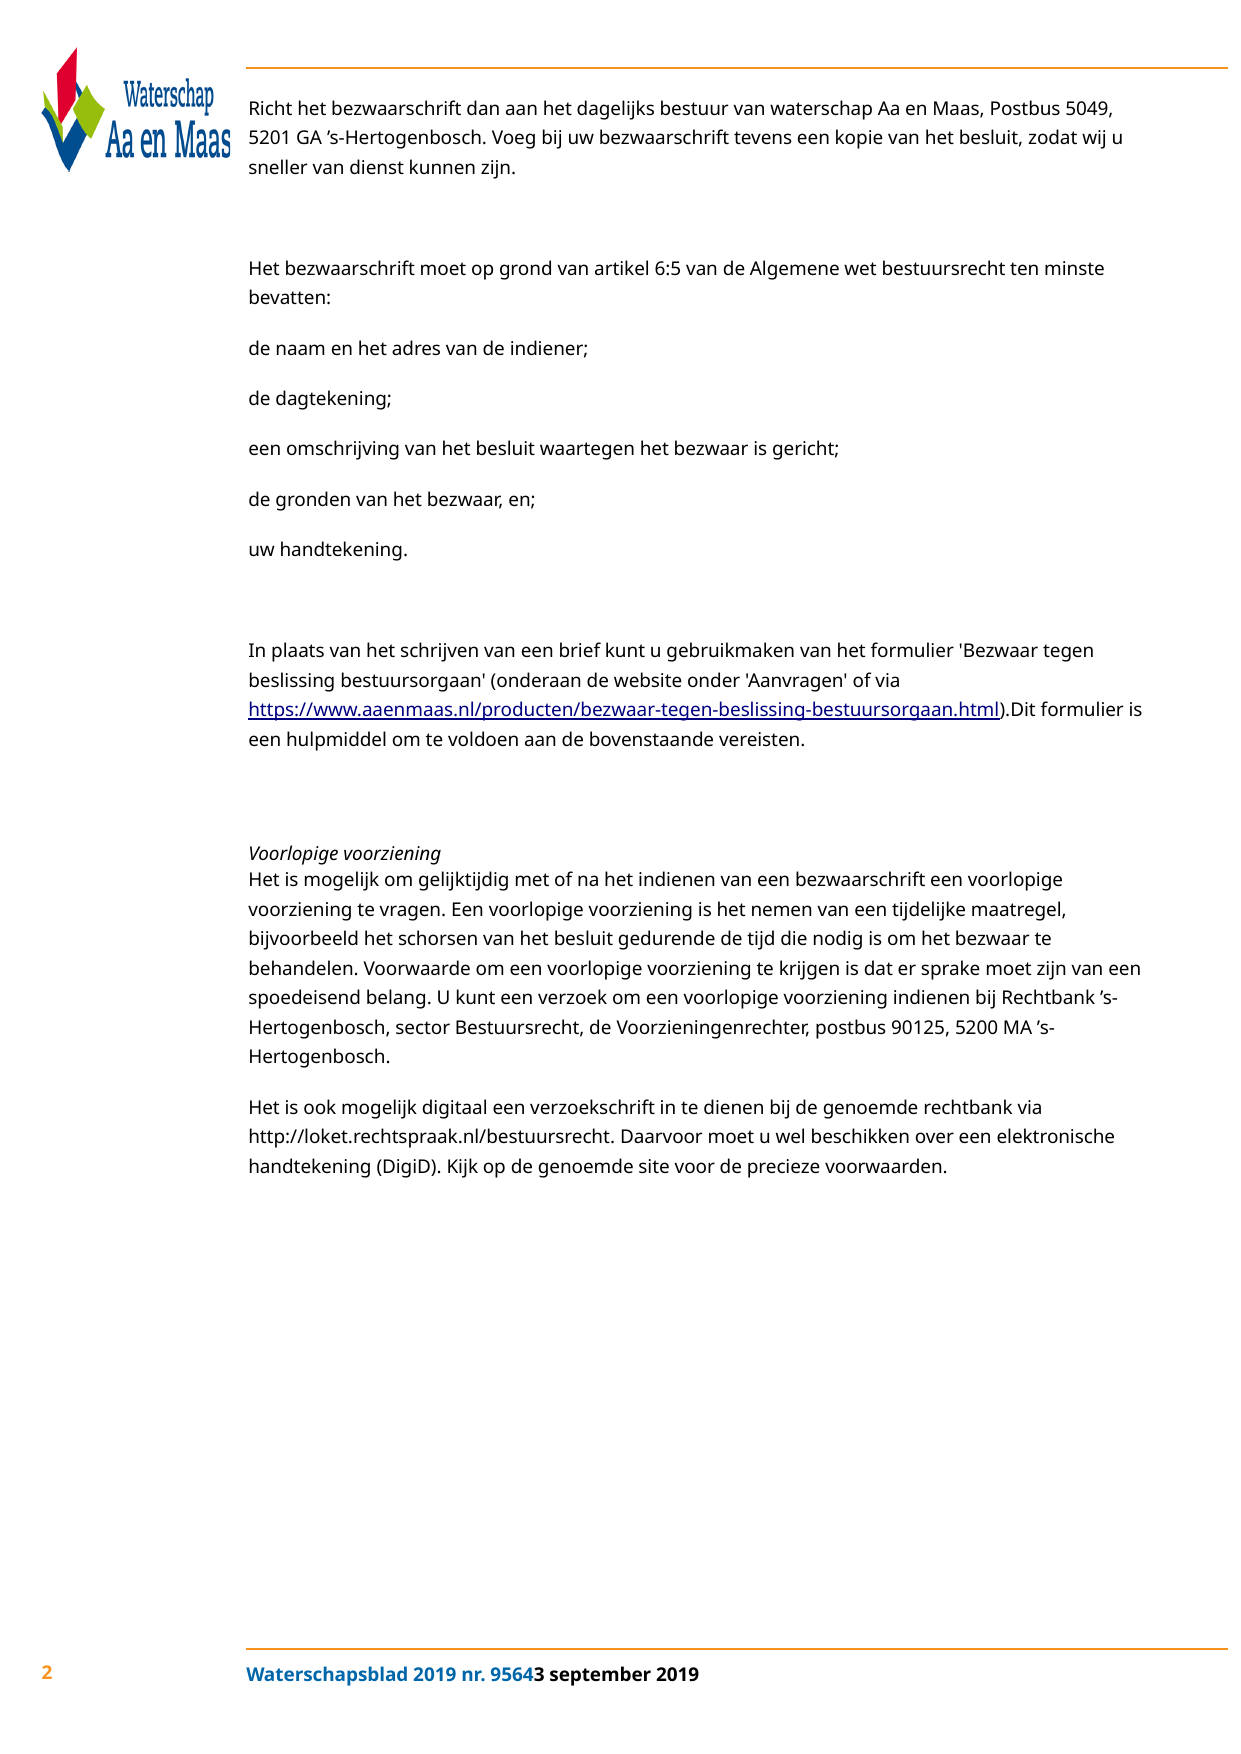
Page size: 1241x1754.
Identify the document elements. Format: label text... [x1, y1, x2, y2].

text Richt het bezwaarschrift dan aan het dagelijks bestuur van waterschap Aa en Maas, Postbus 5049, 5201 GA ’s-Hertogenbosch. Voeg bij uw bezwaarschrift tevens een kopie van het besluit, zodat wij u sneller van dienst kunnen zijn. [248, 95, 1152, 180]
text de gronden van het bezwaar, en; [248, 486, 1152, 512]
text de dagtekening; [248, 385, 1152, 411]
text In plaats van het schrijven van een brief kunt u gebruikmaken van het formulier 'Bezwaar tegen beslissing bestuursorgaan' (onderaan de website onder 'Aanvragen' of via https://www.aaenmaas.nl/producten/bezwaar-tegen-beslissing-bestuursorgaan.html).Dit formulier is een hulpmiddel om te voldoen aan de bovenstaande vereisten. [248, 637, 1152, 752]
text Het is mogelijk om gelijktijdig met of na het indienen van een bezwaarschrift een voorlopige voorziening te vragen. Een voorlopige voorziening is het nemen van een tijdelijke maatregel, bijvoorbeeld het schorsen van het besluit gedurende de tijd die nodig is om het bezwaar te behandelen. Voorwaarde om een voorlopige voorziening te krijgen is dat er sprake moet zijn van een spoedeisend belang. U kunt een verzoek om een voorlopige voorziening indienen bij Rechtbank ’s-Hertogenbosch, sector Bestuursrecht, de Voorzieningenrechter, postbus 90125, 5200 MA ’s-Hertogenbosch. [248, 866, 1152, 1069]
text Voorlopige voorziening [248, 840, 1152, 866]
text Het bezwaarschrift moet op grond van artikel 6:5 van de Algemene wet bestuursrecht ten minste bevatten: [248, 255, 1152, 310]
text een omschrijving van het besluit waartegen het bezwaar is gericht; [248, 436, 1152, 461]
picture [41, 47, 231, 172]
text de naam en het adres van de indiener; [248, 335, 1152, 361]
text Het is ook mogelijk digitaal een verzoekschrift in te dienen bij de genoemde rechtbank via http://loket.rechtspraak.nl/bestuursrecht. Daarvoor moet u wel beschikken over een elektronische handtekening (DigiD). Kijk op de genoemde site voor de precieze voorwaarden. [248, 1094, 1152, 1179]
text uw handtekening. [248, 536, 1152, 562]
